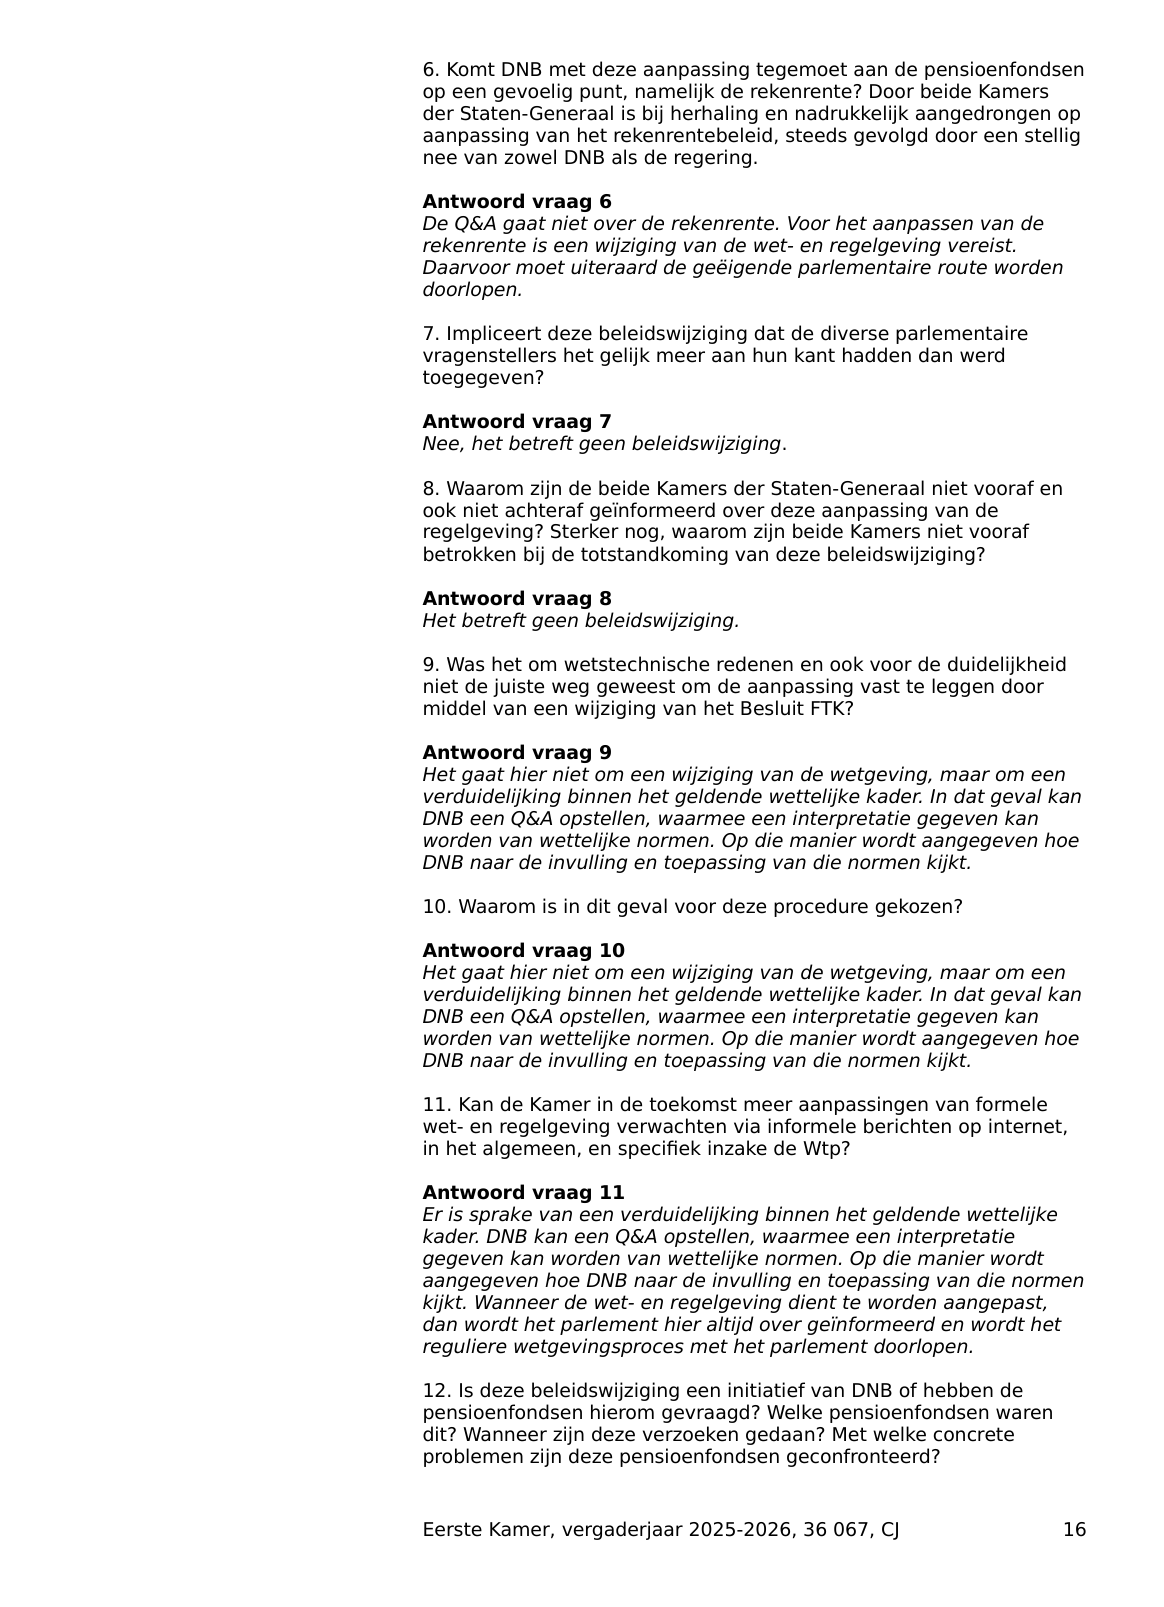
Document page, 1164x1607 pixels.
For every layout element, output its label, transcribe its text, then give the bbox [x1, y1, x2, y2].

text Er is sprake van een verduidelijking binnen het geldende wettelijke kader. DNB kan een Q&A opstellen, waarmee een interpretatie gegeven kan worden van wettelijke normen. Op die manier wordt aangegeven hoe DNB naar de invulling en toepassing van die normen kijkt. Wanneer de wet- en regelgeving dient te worden aangepast, dan wordt het parlement hier altijd over geïnformeerd en wordt het reguliere wetgevingsproces met het parlement doorlopen. [422, 1204, 1087, 1358]
text Het betreft geen beleidswijziging. [422, 609, 1087, 632]
text Antwoord vraag 9 [422, 742, 1087, 764]
text Het gaat hier niet om een wijziging van de wetgeving, maar om een verduidelijking binnen het geldende wettelijke kader. In dat geval kan DNB een Q&A opstellen, waarmee een interpretatie gegeven kan worden van wettelijke normen. Op die manier wordt aangegeven hoe DNB naar de invulling en toepassing van die normen kijkt. [422, 764, 1087, 874]
text 6. Komt DNB met deze aanpassing tegemoet aan de pensioenfondsen op een gevoelig punt, namelijk de rekenrente? Door beide Kamers der Staten-Generaal is bij herhaling en nadrukkelijk aangedrongen op aanpassing van het rekenrentebeleid, steeds gevolgd door een stellig nee van zowel DNB als de regering. [422, 59, 1087, 169]
text 7. Impliceert deze beleidswijziging dat de diverse parlementaire vragenstellers het gelijk meer aan hun kant hadden dan werd toegegeven? [422, 323, 1087, 389]
text Antwoord vraag 6 [422, 191, 1087, 213]
text Antwoord vraag 10 [422, 940, 1087, 962]
text Het gaat hier niet om een wijziging van de wetgeving, maar om een verduidelijking binnen het geldende wettelijke kader. In dat geval kan DNB een Q&A opstellen, waarmee een interpretatie gegeven kan worden van wettelijke normen. Op die manier wordt aangegeven hoe DNB naar de invulling en toepassing van die normen kijkt. [422, 962, 1087, 1072]
text 11. Kan de Kamer in de toekomst meer aanpassingen van formele wet- en regelgeving verwachten via informele berichten op internet, in het algemeen, en specifiek inzake de Wtp? [422, 1094, 1087, 1160]
text Antwoord vraag 8 [422, 588, 1087, 609]
text Antwoord vraag 7 [422, 411, 1087, 433]
text Nee, het betreft geen beleidswijziging. [422, 433, 1087, 455]
text 9. Was het om wetstechnische redenen en ook voor de duidelijkheid niet de juiste weg geweest om de aanpassing vast te leggen door middel van een wijziging van het Besluit FTK? [422, 654, 1087, 720]
text De Q&A gaat niet over de rekenrente. Voor het aanpassen van de rekenrente is een wijziging van de wet- en regelgeving vereist. Daarvoor moet uiteraard de geëigende parlementaire route worden doorlopen. [422, 213, 1087, 301]
text Antwoord vraag 11 [422, 1182, 1087, 1204]
text 12. Is deze beleidswijziging een initiatief van DNB of hebben de pensioenfondsen hierom gevraagd? Welke pensioenfondsen waren dit? Wanneer zijn deze verzoeken gedaan? Met welke concrete problemen zijn deze pensioenfondsen geconfronteerd? [422, 1380, 1087, 1468]
text 8. Waarom zijn de beide Kamers der Staten-Generaal niet vooraf en ook niet achteraf geïnformeerd over deze aanpassing van de regelgeving? Sterker nog, waarom zijn beide Kamers niet vooraf betrokken bij de totstandkoming van deze beleidswijziging? [422, 477, 1087, 565]
text 10. Waarom is in dit geval voor deze procedure gekozen? [422, 896, 1087, 918]
